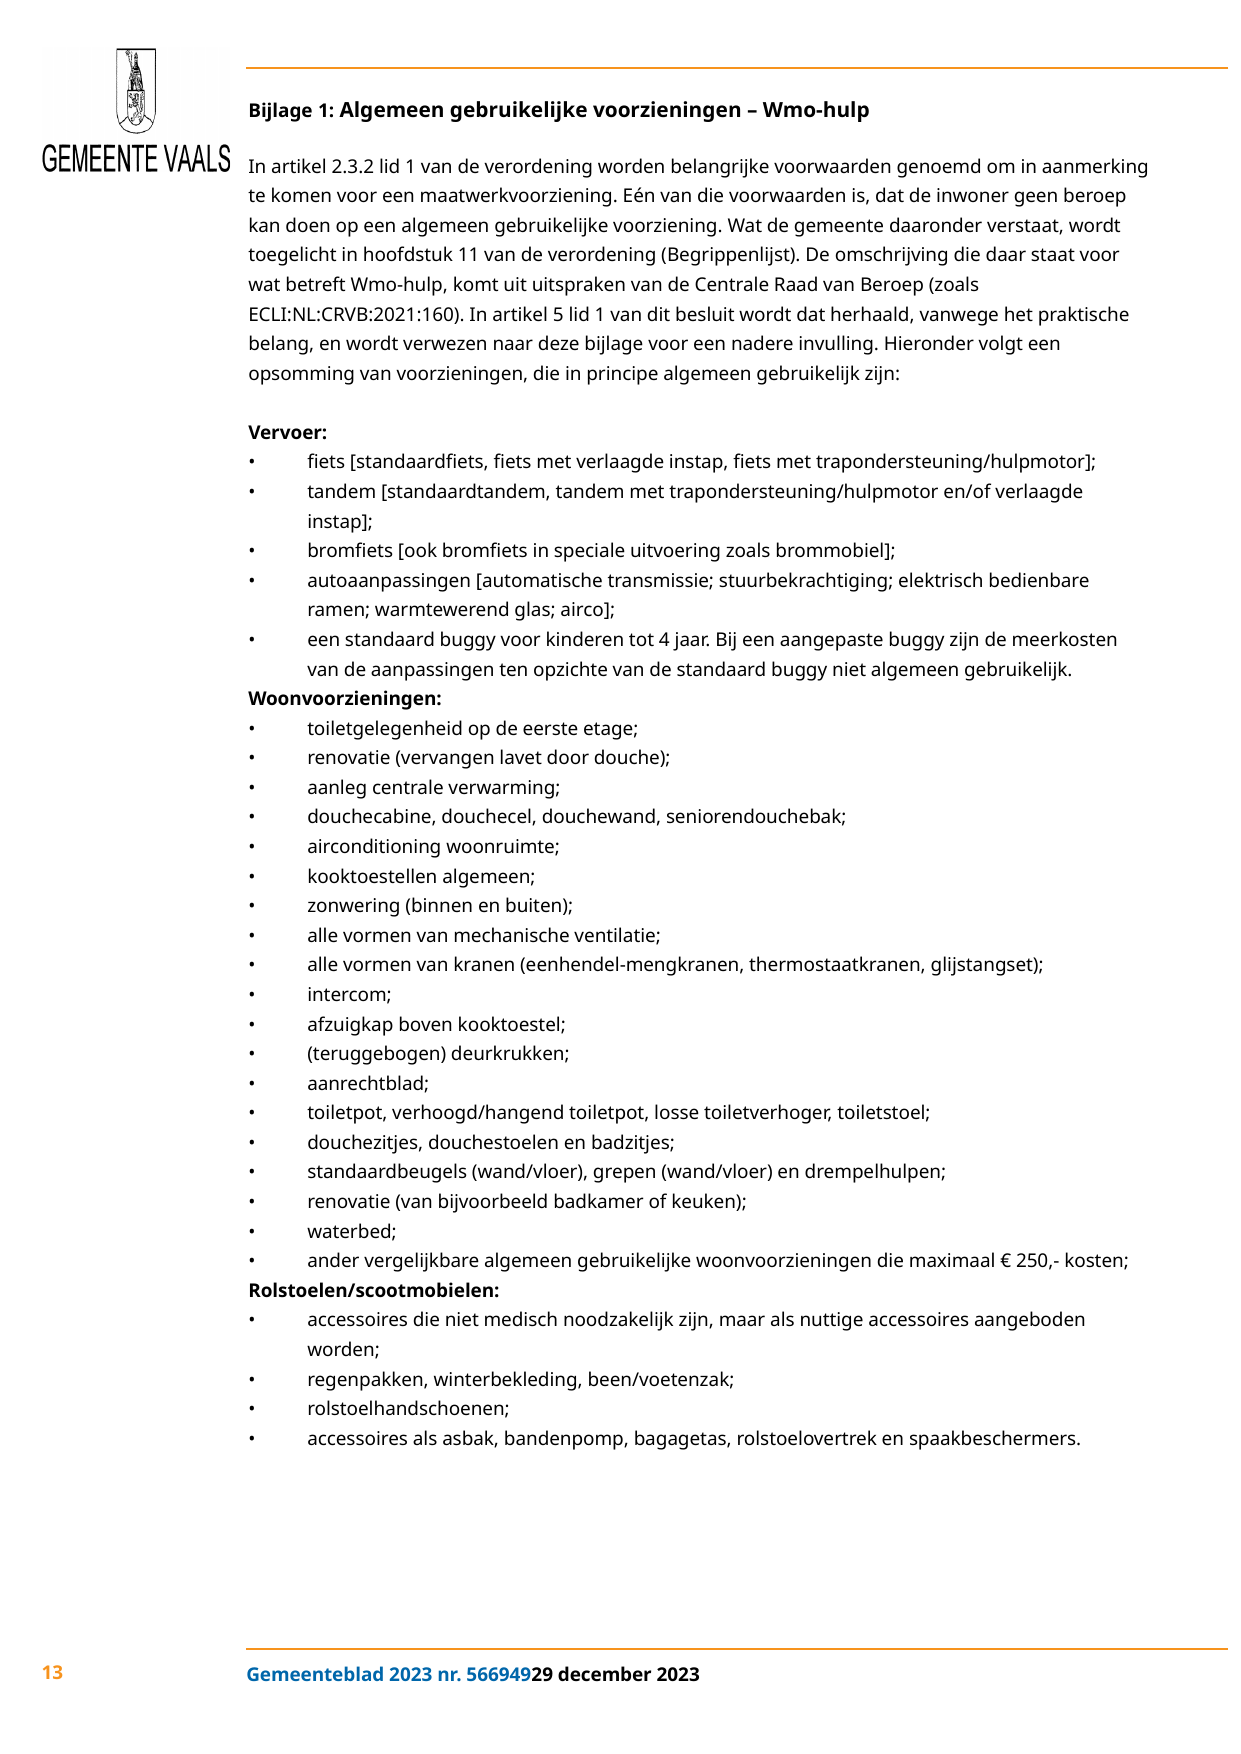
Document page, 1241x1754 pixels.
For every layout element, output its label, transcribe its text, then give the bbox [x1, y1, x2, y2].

text In artikel 2.3.2 lid 1 van de verordening worden belangrijke voorwaarden genoemd om in aanmerking te komen voor een maatwerkvoorziening. Eén van die voorwaarden is, dat de inwoner geen beroep kan doen op een algemeen gebruikelijke voorziening. Wat de gemeente daaronder verstaat, wordt toegelicht in hoofdstuk 11 van de verordening (Begrippenlijst). De omschrijving die daar staat voor wat betreft Wmo-hulp, komt uit uitspraken van de Centrale Raad van Beroep (zoals ECLI:NL:CRVB:2021:160). In artikel 5 lid 1 van dit besluit wordt dat herhaald, vanwege het praktische belang, en wordt verwezen naar deze bijlage voor een nadere invulling. Hieronder volgt een opsomming van voorzieningen, die in principe algemeen gebruikelijk zijn: [248, 153, 1152, 386]
list fiets [standaardfiets, fiets met verlaagde instap, fiets met trapondersteuning/hulpmotor]; [248, 449, 1152, 474]
list accessoires als asbak, bandenpomp, bagagetas, rolstoelovertrek en spaakbeschermers. [248, 1425, 1152, 1451]
list accessoires die niet medisch noodzakelijk zijn, maar als nuttige accessoires aangeboden worden; [248, 1307, 1152, 1362]
list douchezitjes, douchestoelen en badzitjes; [248, 1129, 1152, 1155]
list aanrechtblad; [248, 1070, 1152, 1096]
list afzuigkap boven kooktoestel; [248, 1011, 1152, 1037]
list ander vergelijkbare algemeen gebruikelijke woonvoorzieningen die maximaal € 250,- kosten; [248, 1247, 1152, 1273]
list autoaanpassingen [automatische transmissie; stuurbekrachtiging; elektrisch bedienbare ramen; warmtewerend glas; airco]; [248, 567, 1152, 622]
list regenpakken, winterbekleding, been/voetenzak; [248, 1366, 1152, 1392]
list toiletpot, verhoogd/hangend toiletpot, losse toiletverhoger, toiletstoel; [248, 1099, 1152, 1125]
list alle vormen van kranen (eenhendel-mengkranen, thermostaatkranen, glijstangset); [248, 952, 1152, 977]
list bromfiets [ook bromfiets in speciale uitvoering zoals brommobiel]; [248, 537, 1152, 563]
list tandem [standaardtandem, tandem met trapondersteuning/hulpmotor en/of verlaagde instap]; [248, 478, 1152, 534]
list zonwering (binnen en buiten); [248, 892, 1152, 918]
list toiletgelegenheid op de eerste etage; [248, 715, 1152, 741]
list intercom; [248, 981, 1152, 1007]
list alle vormen van mechanische ventilatie; [248, 922, 1152, 948]
list waterbed; [248, 1218, 1152, 1244]
list douchecabine, douchecel, douchewand, seniorendouchebak; [248, 804, 1152, 829]
text Woonvoorzieningen: [248, 685, 1152, 711]
list (teruggebogen) deurkrukken; [248, 1040, 1152, 1066]
text Bijlage 1: Algemeen gebruikelijke voorzieningen – Wmo-hulp [248, 95, 1152, 123]
list standaardbeugels (wand/vloer), grepen (wand/vloer) en drempelhulpen; [248, 1159, 1152, 1184]
text Rolstoelen/scootmobielen: [248, 1277, 1152, 1303]
list renovatie (van bijvoorbeeld badkamer of keuken); [248, 1188, 1152, 1214]
list kooktoestellen algemeen; [248, 863, 1152, 889]
list een standaard buggy voor kinderen tot 4 jaar. Bij een aangepaste buggy zijn de meerkosten van de aanpassingen ten opzichte van de standaard buggy niet algemeen gebruikelijk. [248, 626, 1152, 682]
list aanleg centrale verwarming; [248, 774, 1152, 800]
list airconditioning woonruimte; [248, 833, 1152, 859]
list renovatie (vervangen lavet door douche); [248, 744, 1152, 770]
list rolstoelhandschoenen; [248, 1395, 1152, 1421]
text Vervoer: [248, 419, 1152, 445]
picture [41, 47, 231, 172]
